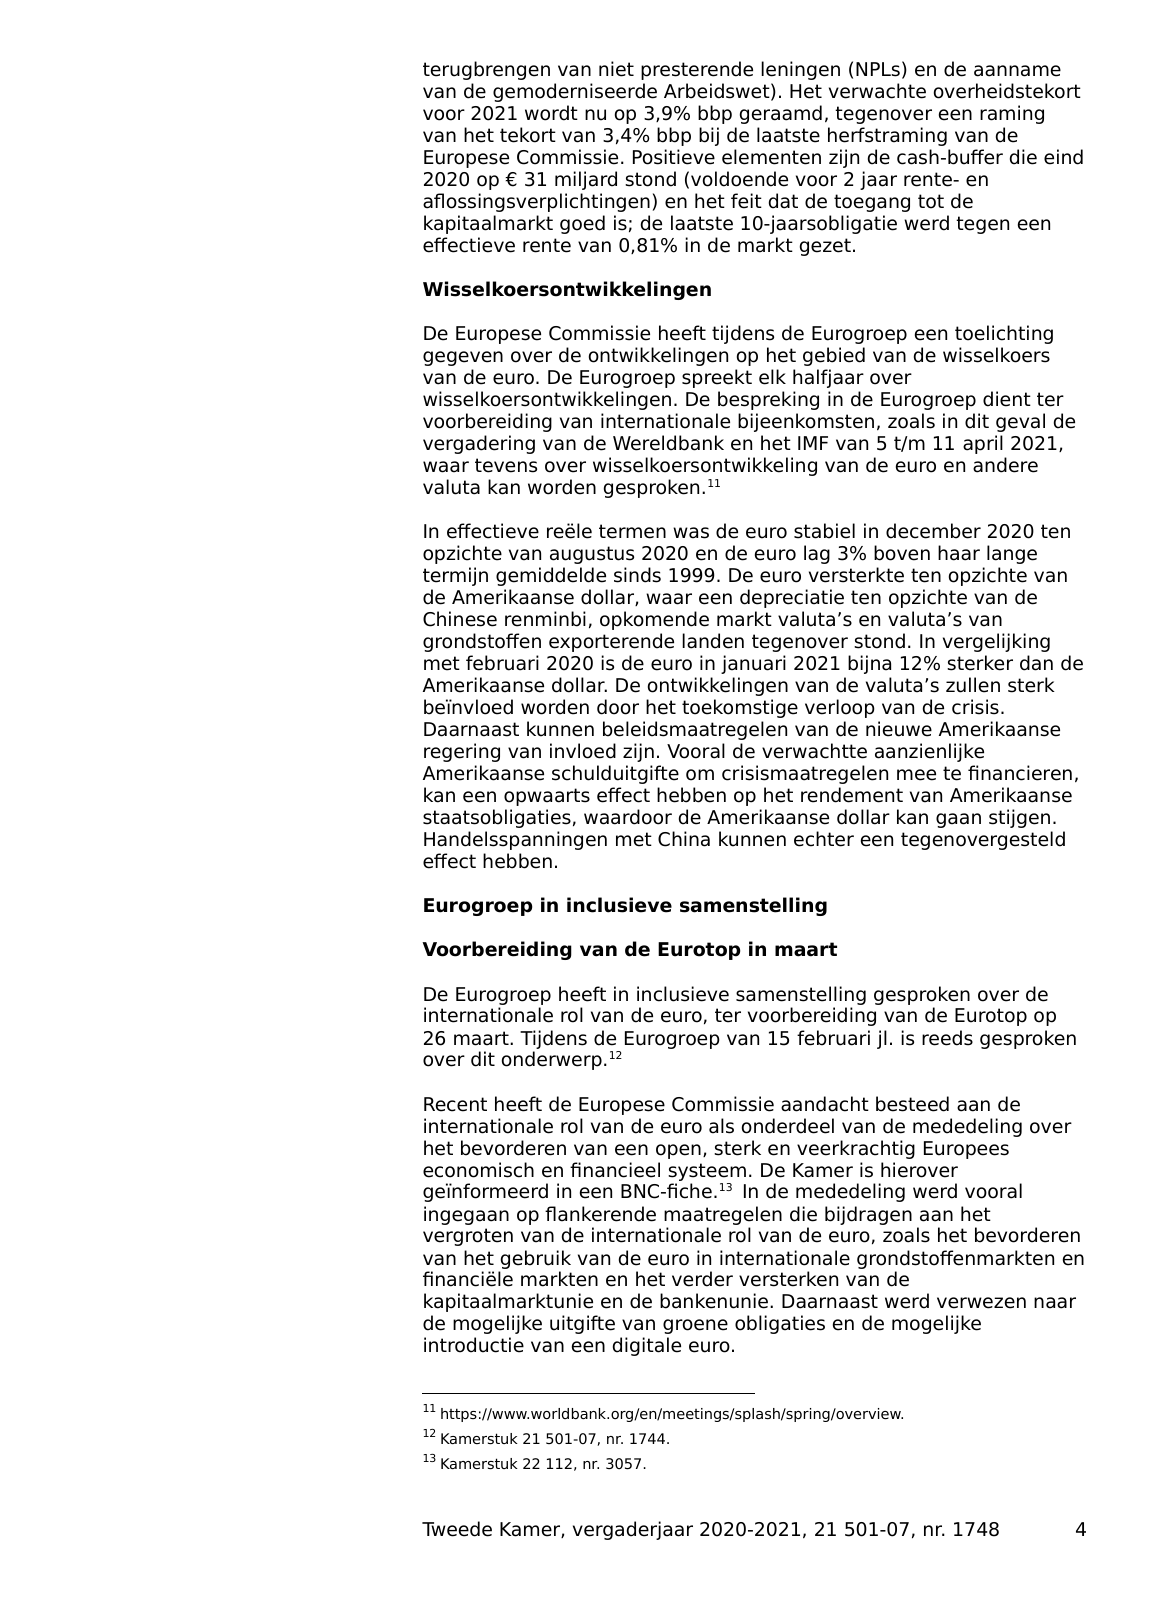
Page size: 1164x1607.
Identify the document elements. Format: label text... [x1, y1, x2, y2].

subtitle Wisselkoersontwikkelingen [422, 279, 1087, 301]
text https://www.worldbank.org/en/meetings/splash/spring/overview. [422, 1402, 1087, 1424]
subtitle Eurogroep in inclusieve samenstelling [422, 895, 1087, 917]
text De Europese Commissie heeft tijdens de Eurogroep een toelichting gegeven over de ontwikkelingen op het gebied van de wisselkoers van de euro. De Eurogroep spreekt elk halfjaar over wisselkoersontwikkelingen. De bespreking in de Eurogroep dient ter voorbereiding van internationale bijeenkomsten, zoals in dit geval de vergadering van de Wereldbank en het IMF van 5 t/m 11 april 2021, waar tevens over wisselkoersontwikkeling van de euro en andere valuta kan worden gesproken. [422, 323, 1087, 499]
text De Eurogroep heeft in inclusieve samenstelling gesproken over de internationale rol van de euro, ter voorbereiding van de Eurotop op 26 maart. Tijdens de Eurogroep van 15 februari jl. is reeds gesproken over dit onderwerp. [422, 983, 1087, 1071]
subtitle Voorbereiding van de Eurotop in maart [422, 939, 1087, 961]
text Recent heeft de Europese Commissie aandacht besteed aan de internationale rol van de euro als onderdeel van de mededeling over het bevorderen van een open, sterk en veerkrachtig Europees economisch en financieel systeem. De Kamer is hierover geïnformeerd in een BNC-fiche. In de mededeling werd vooral ingegaan op flankerende maatregelen die bijdragen aan het vergroten van de internationale rol van de euro, zoals het bevorderen van het gebruik van de euro in internationale grondstoffenmarkten en financiële markten en het verder versterken van de kapitaalmarktunie en de bankenunie. Daarnaast werd verwezen naar de mogelijke uitgifte van groene obligaties en de mogelijke introductie van een digitale euro. [422, 1093, 1087, 1357]
text In effectieve reële termen was de euro stabiel in december 2020 ten opzichte van augustus 2020 en de euro lag 3% boven haar lange termijn gemiddelde sinds 1999. De euro versterkte ten opzichte van de Amerikaanse dollar, waar een depreciatie ten opzichte van de Chinese renminbi, opkomende markt valuta’s en valuta’s van grondstoffen exporterende landen tegenover stond. In vergelijking met februari 2020 is de euro in januari 2021 bijna 12% sterker dan de Amerikaanse dollar. De ontwikkelingen van de valuta’s zullen sterk beïnvloed worden door het toekomstige verloop van de crisis. Daarnaast kunnen beleidsmaatregelen van de nieuwe Amerikaanse regering van invloed zijn. Vooral de verwachtte aanzienlijke Amerikaanse schulduitgifte om crisismaatregelen mee te financieren, kan een opwaarts effect hebben op het rendement van Amerikaanse staatsobligaties, waardoor de Amerikaanse dollar kan gaan stijgen. Handelsspanningen met China kunnen echter een tegenovergesteld effect hebben. [422, 521, 1087, 873]
text Kamerstuk 21 501-07, nr. 1744. [422, 1427, 1087, 1449]
text Kamerstuk 22 112, nr. 3057. [422, 1452, 1087, 1474]
text terugbrengen van niet presterende leningen (NPLs) en de aanname van de gemoderniseerde Arbeidswet). Het verwachte overheidstekort voor 2021 wordt nu op 3,9% bbp geraamd, tegenover een raming van het tekort van 3,4% bbp bij de laatste herfstraming van de Europese Commissie. Positieve elementen zijn de cash-buffer die eind 2020 op € 31 miljard stond (voldoende voor 2 jaar rente- en aflossingsverplichtingen) en het feit dat de toegang tot de kapitaalmarkt goed is; de laatste 10-jaarsobligatie werd tegen een effectieve rente van 0,81% in de markt gezet. [422, 59, 1087, 257]
